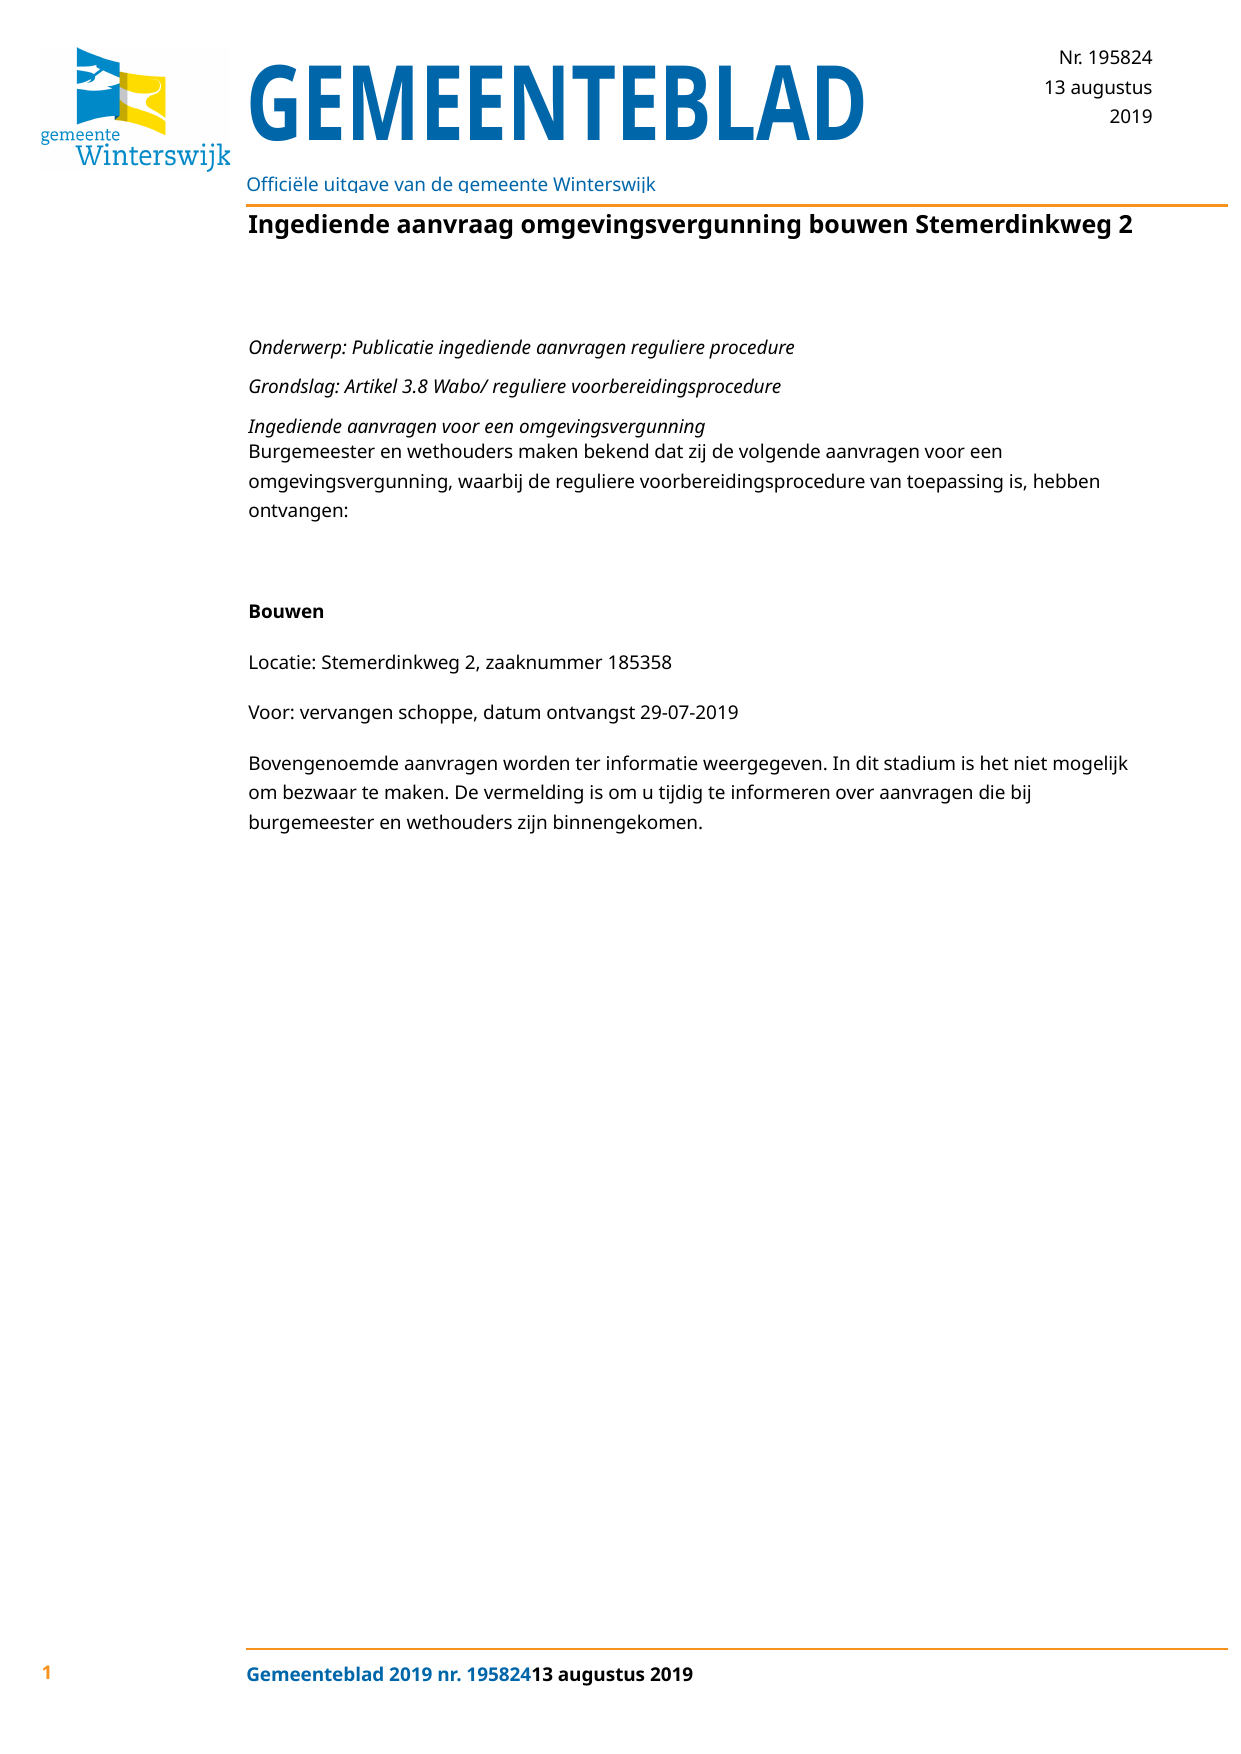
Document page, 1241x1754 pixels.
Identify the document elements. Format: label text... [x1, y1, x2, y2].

text Grondslag: Artikel 3.8 Wabo/ reguliere voorbereidingsprocedure [248, 373, 1152, 399]
text Locatie: Stemerdinkweg 2, zaaknummer 185358 [248, 649, 1152, 675]
text Ingediende aanvraag omgevingsvergunning bouwen Stemerdinkweg 2 [248, 207, 1152, 241]
text Bouwen [248, 598, 1152, 624]
text Onderwerp: Publicatie ingediende aanvragen reguliere procedure [248, 334, 1152, 360]
picture [41, 47, 231, 172]
text Ingediende aanvragen voor een omgevingsvergunning [248, 413, 1152, 438]
text Voor: vervangen schoppe, datum ontvangst 29-07-2019 [248, 699, 1152, 725]
text Burgemeester en wethouders maken bekend dat zij de volgende aanvragen voor een omgevingsvergunning, waarbij de reguliere voorbereidingsprocedure van toepassing is, hebben ontvangen: [248, 438, 1152, 523]
text Bovengenoemde aanvragen worden ter informatie weergegeven. In dit stadium is het niet mogelijk om bezwaar te maken. De vermelding is om u tijdig te informeren over aanvragen die bij burgemeester en wethouders zijn binnengekomen. [248, 750, 1152, 835]
picture [225, 153, 231, 162]
